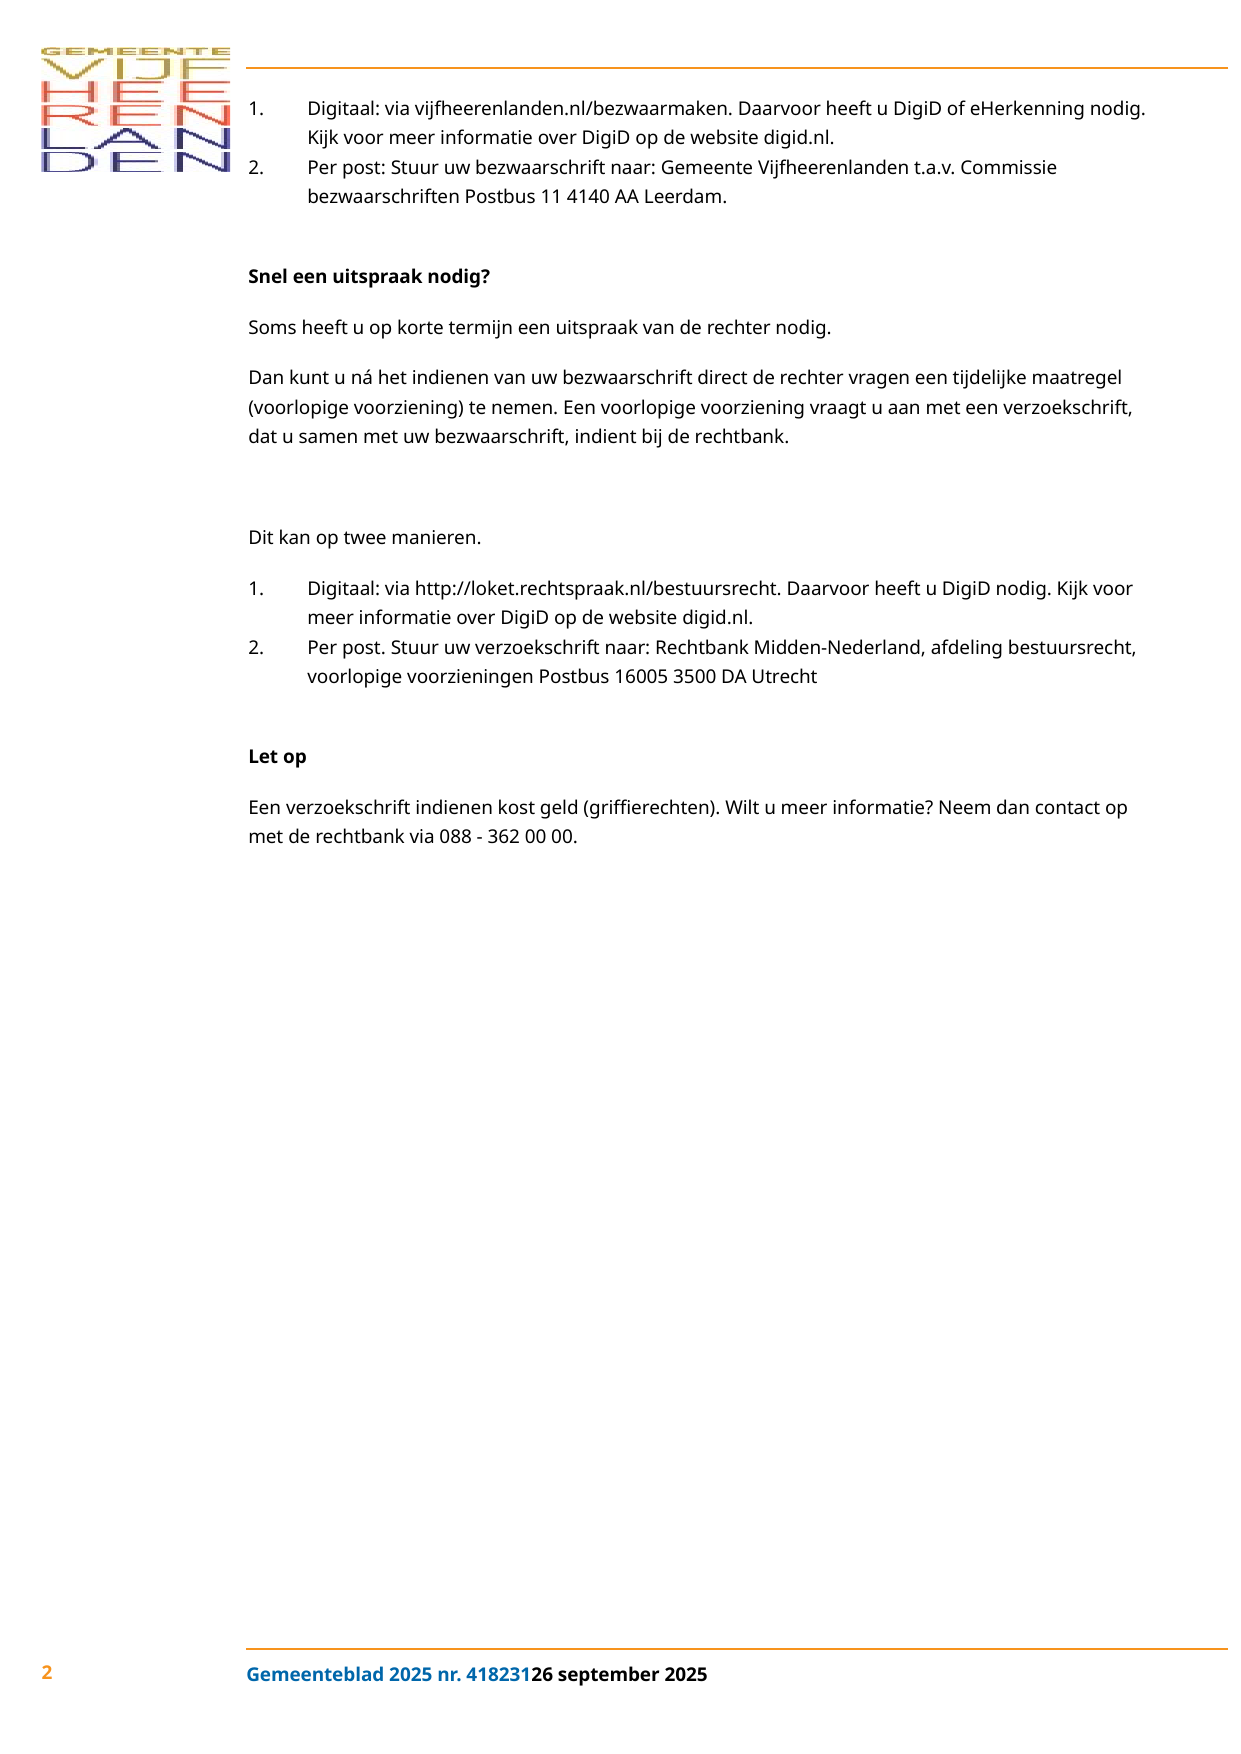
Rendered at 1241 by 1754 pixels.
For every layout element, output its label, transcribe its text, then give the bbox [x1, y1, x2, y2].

text Dit kan op twee manieren. [248, 524, 1152, 550]
text Dan kunt u ná het indienen van uw bezwaarschrift direct de rechter vragen een tijdelijke maatregel (voorlopige voorziening) te nemen. Een voorlopige voorziening vraagt u aan met een verzoekschrift, dat u samen met uw bezwaarschrift, indient bij de rechtbank. [248, 364, 1152, 449]
text Snel een uitspraak nodig? [248, 263, 1152, 289]
picture [41, 47, 231, 172]
list Per post. Stuur uw verzoekschrift naar: Rechtbank Midden-Nederland, afdeling bestuursrecht, voorlopige voorzieningen Postbus 16005 3500 DA Utrecht [248, 634, 1152, 689]
text Een verzoekschrift indienen kost geld (griffierechten). Wilt u meer informatie? Neem dan contact op met de rechtbank via 088 - 362 00 00. [248, 794, 1152, 849]
text Soms heeft u op korte termijn een uitspraak van de rechter nodig. [248, 314, 1152, 340]
list Per post: Stuur uw bezwaarschrift naar: Gemeente Vijfheerenlanden t.a.v. Commissie bezwaarschriften Postbus 11 4140 AA Leerdam. [248, 154, 1152, 209]
list Digitaal: via vijfheerenlanden.nl/bezwaarmaken. Daarvoor heeft u DigiD of eHerkenning nodig. Kijk voor meer informatie over DigiD op de website digid.nl. [248, 95, 1152, 150]
list Digitaal: via http://loket.rechtspraak.nl/bestuursrecht. Daarvoor heeft u DigiD nodig. Kijk voor meer informatie over DigiD op de website digid.nl. [248, 575, 1152, 630]
text Let op [248, 743, 1152, 769]
